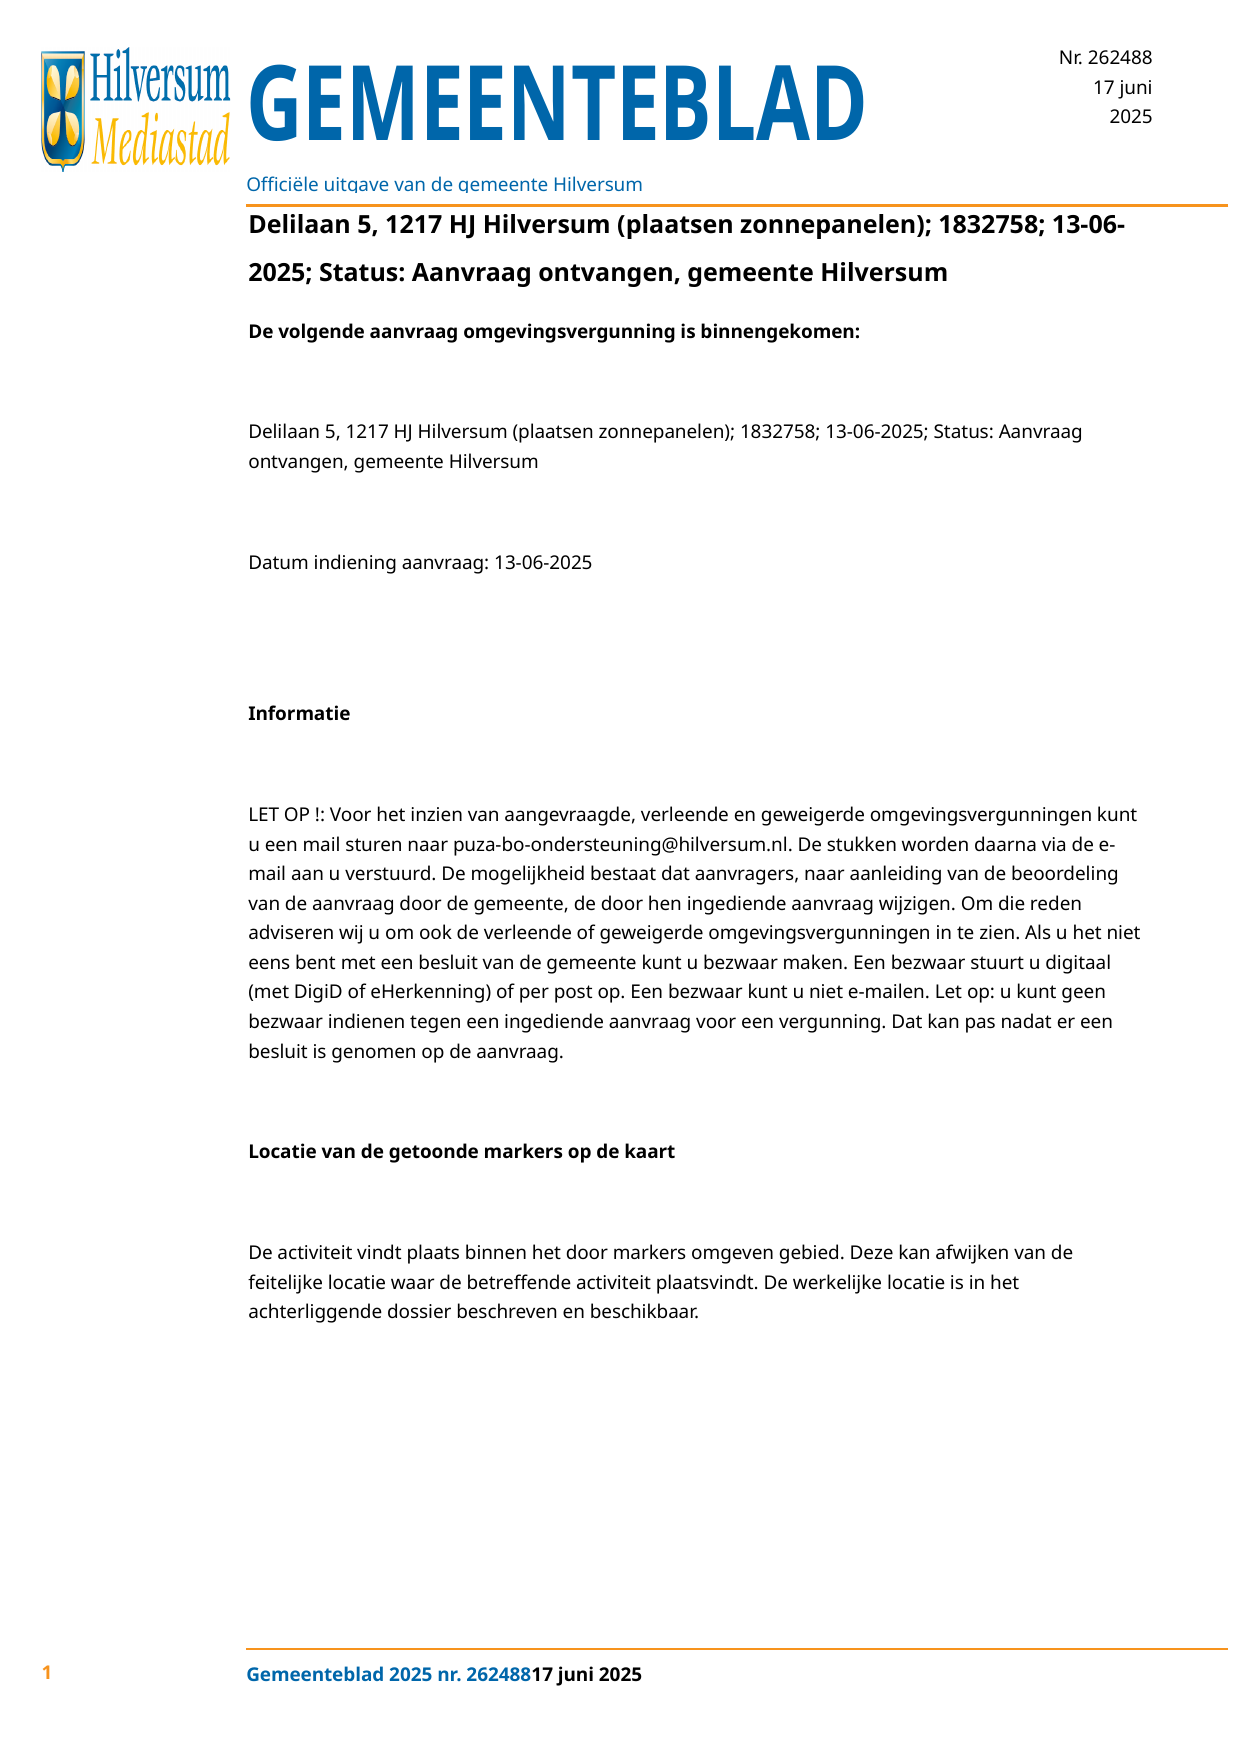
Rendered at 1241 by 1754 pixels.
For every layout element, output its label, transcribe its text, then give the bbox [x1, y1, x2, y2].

text De volgende aanvraag omgevingsvergunning is binnengekomen: [248, 318, 1152, 344]
text Locatie van de getoonde markers op de kaart [248, 1139, 1152, 1164]
text Delilaan 5, 1217 HJ Hilversum (plaatsen zonnepanelen); 1832758; 13-06-2025; Status: Aanvraag ontvangen, gemeente Hilversum [248, 207, 1152, 288]
text Informatie [248, 700, 1152, 726]
text LET OP !: Voor het inzien van aangevraagde, verleende en geweigerde omgevingsvergunningen kunt u een mail sturen naar puza-bo-ondersteuning@hilversum.nl. De stukken worden daarna via de e-mail aan u verstuurd. De mogelijkheid bestaat dat aanvragers, naar aanleiding van de beoordeling van de aanvraag door de gemeente, de door hen ingediende aanvraag wijzigen. Om die reden adviseren wij u om ook de verleende of geweigerde omgevingsvergunningen in te zien. Als u het niet eens bent met een besluit van de gemeente kunt u bezwaar maken. Een bezwaar stuurt u digitaal (met DigiD of eHerkenning) of per post op. Een bezwaar kunt u niet e-mailen. Let op: u kunt geen bezwaar indienen tegen een ingediende aanvraag voor een vergunning. Dat kan pas nadat er een besluit is genomen op de aanvraag. [248, 801, 1152, 1064]
text De activiteit vindt plaats binnen het door markers omgeven gebied. Deze kan afwijken van de feitelijke locatie waar de betreffende activiteit plaatsvindt. De werkelijke locatie is in het achterliggende dossier beschreven en beschikbaar. [248, 1239, 1152, 1324]
text Delilaan 5, 1217 HJ Hilversum (plaatsen zonnepanelen); 1832758; 13-06-2025; Status: Aanvraag ontvangen, gemeente Hilversum [248, 419, 1152, 474]
text Datum indiening aanvraag: 13-06-2025 [248, 549, 1152, 575]
picture [41, 47, 231, 172]
